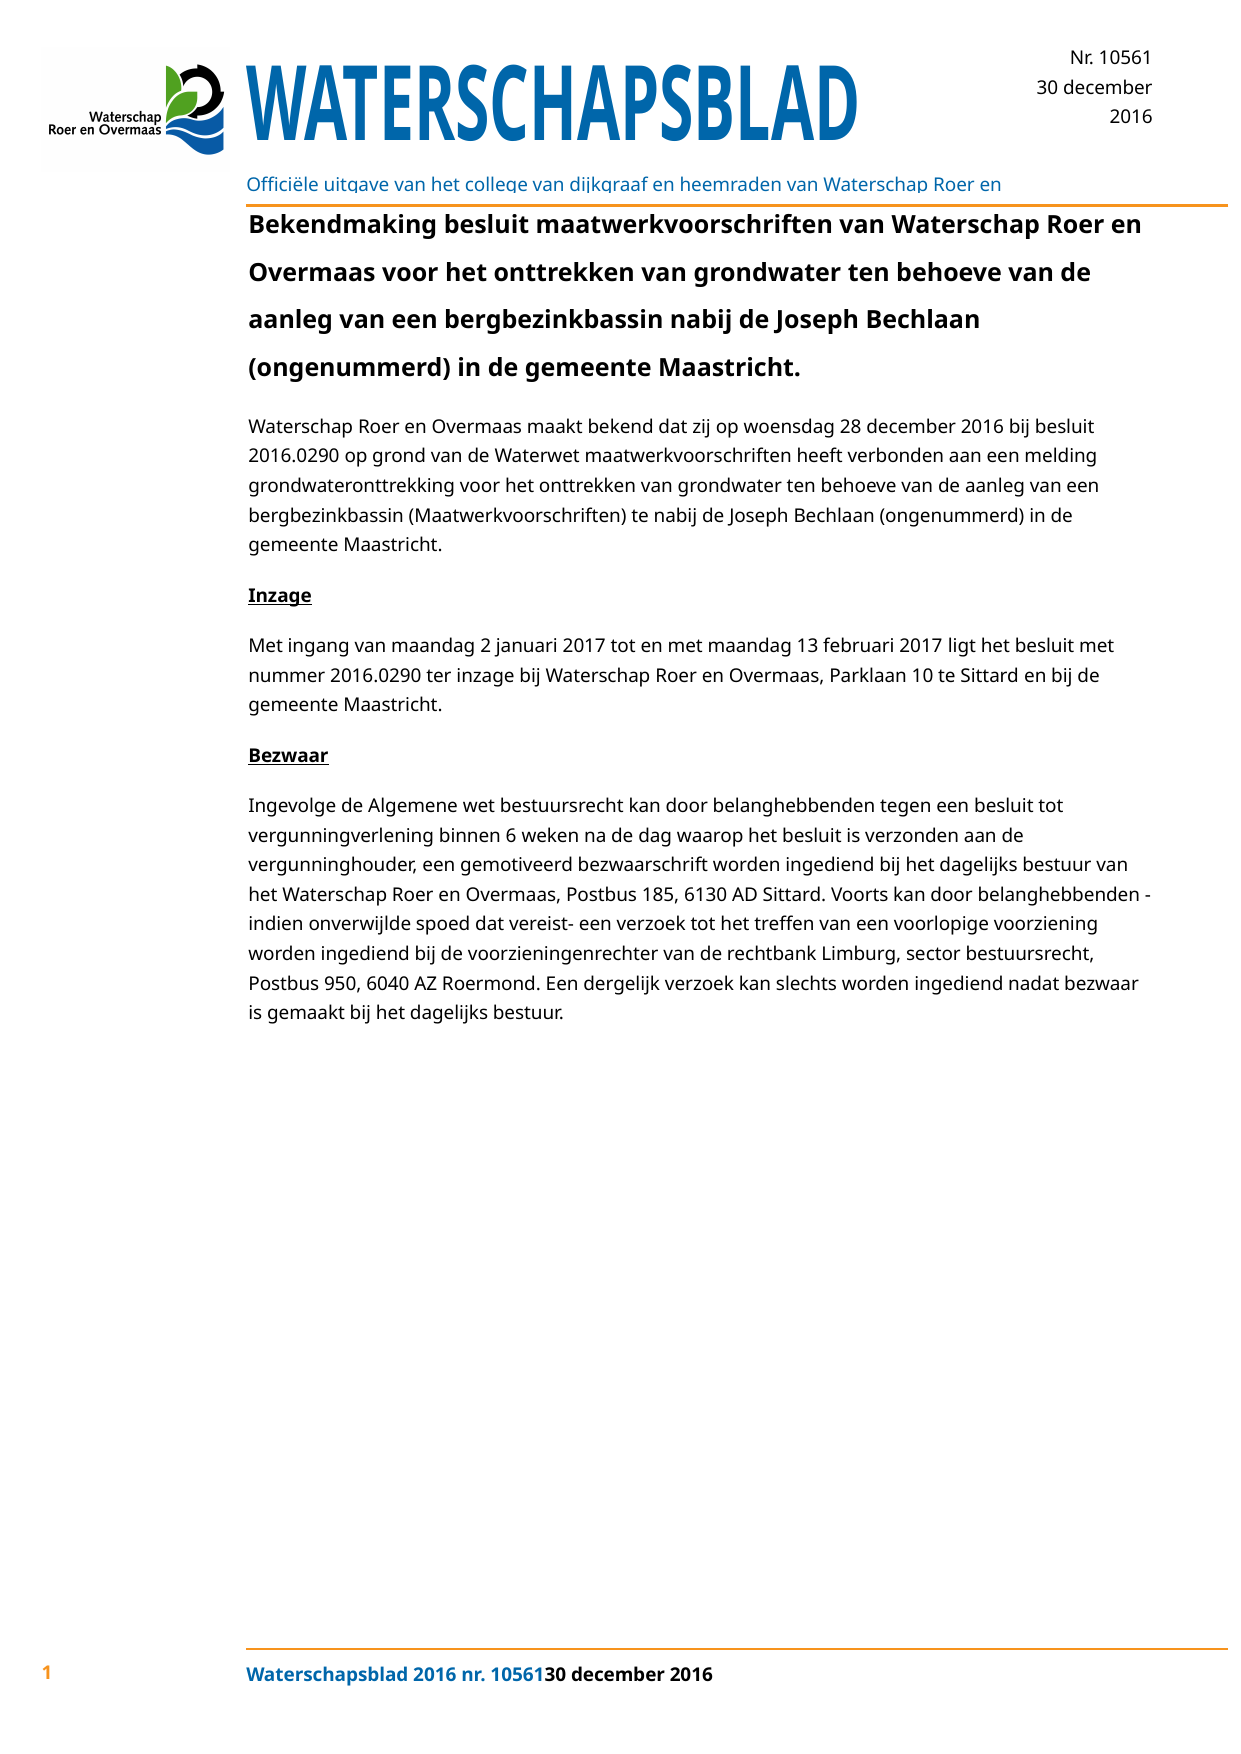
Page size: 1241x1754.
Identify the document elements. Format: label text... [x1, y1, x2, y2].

text Bekendmaking besluit maatwerkvoorschriften van Waterschap Roer en Overmaas voor het onttrekken van grondwater ten behoeve van de aanleg van een bergbezinkbassin nabij de Joseph Bechlaan (ongenummerd) in de gemeente Maastricht. [248, 207, 1152, 384]
text Met ingang van maandag 2 januari 2017 tot en met maandag 13 februari 2017 ligt het besluit met nummer 2016.0290 ter inzage bij Waterschap Roer en Overmaas, Parklaan 10 te Sittard en bij de gemeente Maastricht. [248, 632, 1152, 717]
text Ingevolge de Algemene wet bestuursrecht kan door belanghebbenden tegen een besluit tot vergunningverlening binnen 6 weken na de dag waarop het besluit is verzonden aan de vergunninghouder, een gemotiveerd bezwaarschrift worden ingediend bij het dagelijks bestuur van het Waterschap Roer en Overmaas, Postbus 185, 6130 AD Sittard. Voorts kan door belanghebbenden -indien onverwijlde spoed dat vereist- een verzoek tot het treffen van een voorlopige voorziening worden ingediend bij de voorzieningenrechter van de rechtbank Limburg, sector bestuursrecht, Postbus 950, 6040 AZ Roermond. Een dergelijk verzoek kan slechts worden ingediend nadat bezwaar is gemaakt bij het dagelijks bestuur. [248, 792, 1152, 1025]
text Inzage [248, 582, 1152, 608]
picture [41, 47, 231, 172]
text Waterschap Roer en Overmaas maakt bekend dat zij op woensdag 28 december 2016 bij besluit 2016.0290 op grond van de Waterwet maatwerkvoorschriften heeft verbonden aan een melding grondwateronttrekking voor het onttrekken van grondwater ten behoeve van de aanleg van een bergbezinkbassin (Maatwerkvoorschriften) te nabij de Joseph Bechlaan (ongenummerd) in de gemeente Maastricht. [248, 413, 1152, 557]
text Bezwaar [248, 742, 1152, 768]
